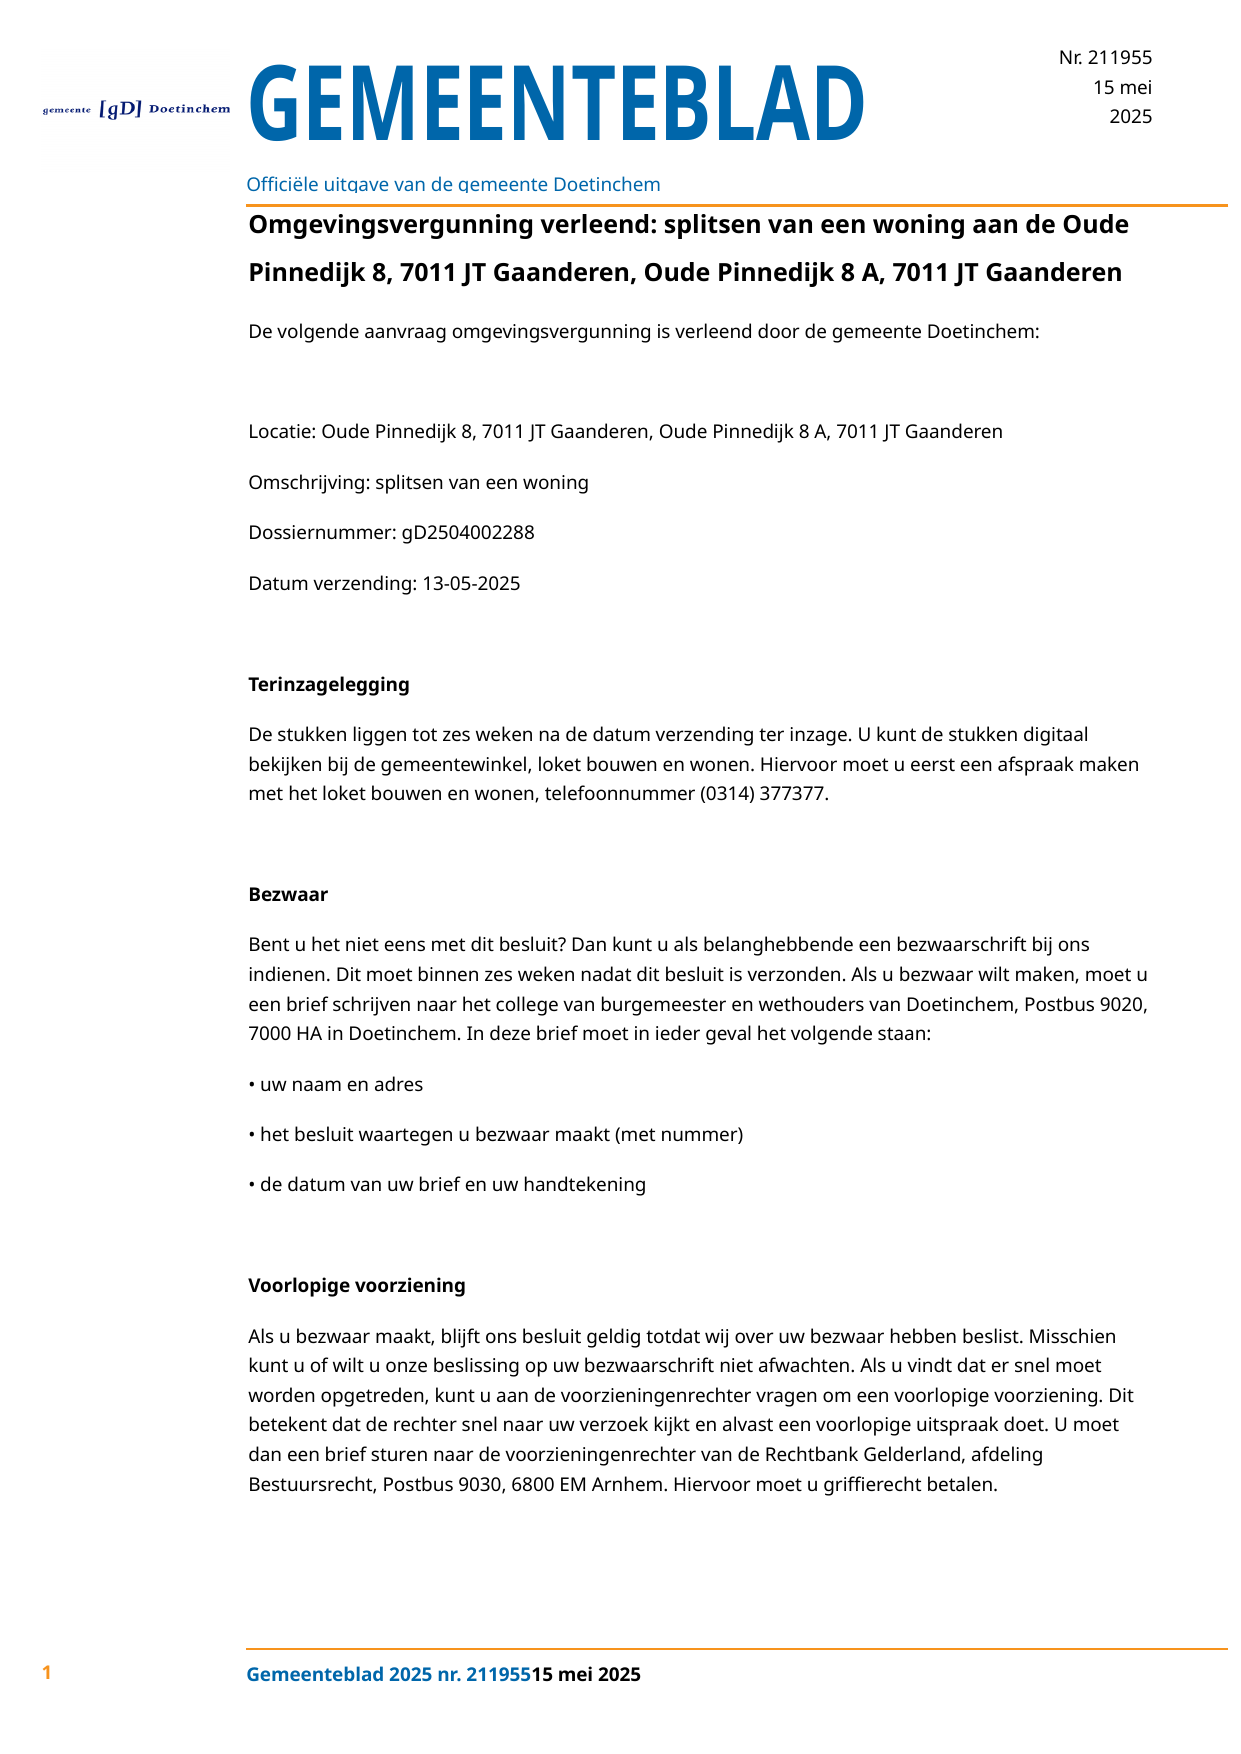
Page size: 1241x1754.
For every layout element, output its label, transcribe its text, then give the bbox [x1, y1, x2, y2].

text Omschrijving: splitsen van een woning [248, 469, 1152, 495]
text Datum verzending: 13-05-2025 [248, 570, 1152, 596]
text • het besluit waartegen u bezwaar maakt (met nummer) [248, 1121, 1152, 1147]
text • uw naam en adres [248, 1071, 1152, 1097]
text Bent u het niet eens met dit besluit? Dan kunt u als belanghebbende een bezwaarschrift bij ons indienen. Dit moet binnen zes weken nadat dit besluit is verzonden. Als u bezwaar wilt maken, moet u een brief schrijven naar het college van burgemeester en wethouders van Doetinchem, Postbus 9020, 7000 HA in Doetinchem. In deze brief moet in ieder geval het volgende staan: [248, 932, 1152, 1046]
text Dossiernummer: gD2504002288 [248, 519, 1152, 545]
picture [41, 47, 231, 172]
text Als u bezwaar maakt, blijft ons besluit geldig totdat wij over uw bezwaar hebben beslist. Misschien kunt u of wilt u onze beslissing op uw bezwaarschrift niet afwachten. Als u vindt dat er snel moet worden opgetreden, kunt u aan de voorzieningenrechter vragen om een voorlopige voorziening. Dit betekent dat de rechter snel naar uw verzoek kijkt en alvast een voorlopige uitspraak doet. U moet dan een brief sturen naar de voorzieningenrechter van de Rechtbank Gelderland, afdeling Bestuursrecht, Postbus 9030, 6800 EM Arnhem. Hiervoor moet u griffierecht betalen. [248, 1323, 1152, 1497]
text Terinzagelegging [248, 671, 1152, 697]
text Voorlopige voorziening [248, 1272, 1152, 1298]
text De stukken liggen tot zes weken na de datum verzending ter inzage. U kunt de stukken digitaal bekijken bij de gemeentewinkel, loket bouwen en wonen. Hiervoor moet u eerst een afspraak maken met het loket bouwen en wonen, telefoonnummer (0314) 377377. [248, 721, 1152, 806]
text Omgevingsvergunning verleend: splitsen van een woning aan de Oude Pinnedijk 8, 7011 JT Gaanderen, Oude Pinnedijk 8 A, 7011 JT Gaanderen [248, 207, 1152, 288]
text Locatie: Oude Pinnedijk 8, 7011 JT Gaanderen, Oude Pinnedijk 8 A, 7011 JT Gaanderen [248, 419, 1152, 444]
text • de datum van uw brief en uw handtekening [248, 1172, 1152, 1197]
text Bezwaar [248, 881, 1152, 907]
text De volgende aanvraag omgevingsvergunning is verleend door de gemeente Doetinchem: [248, 318, 1152, 344]
